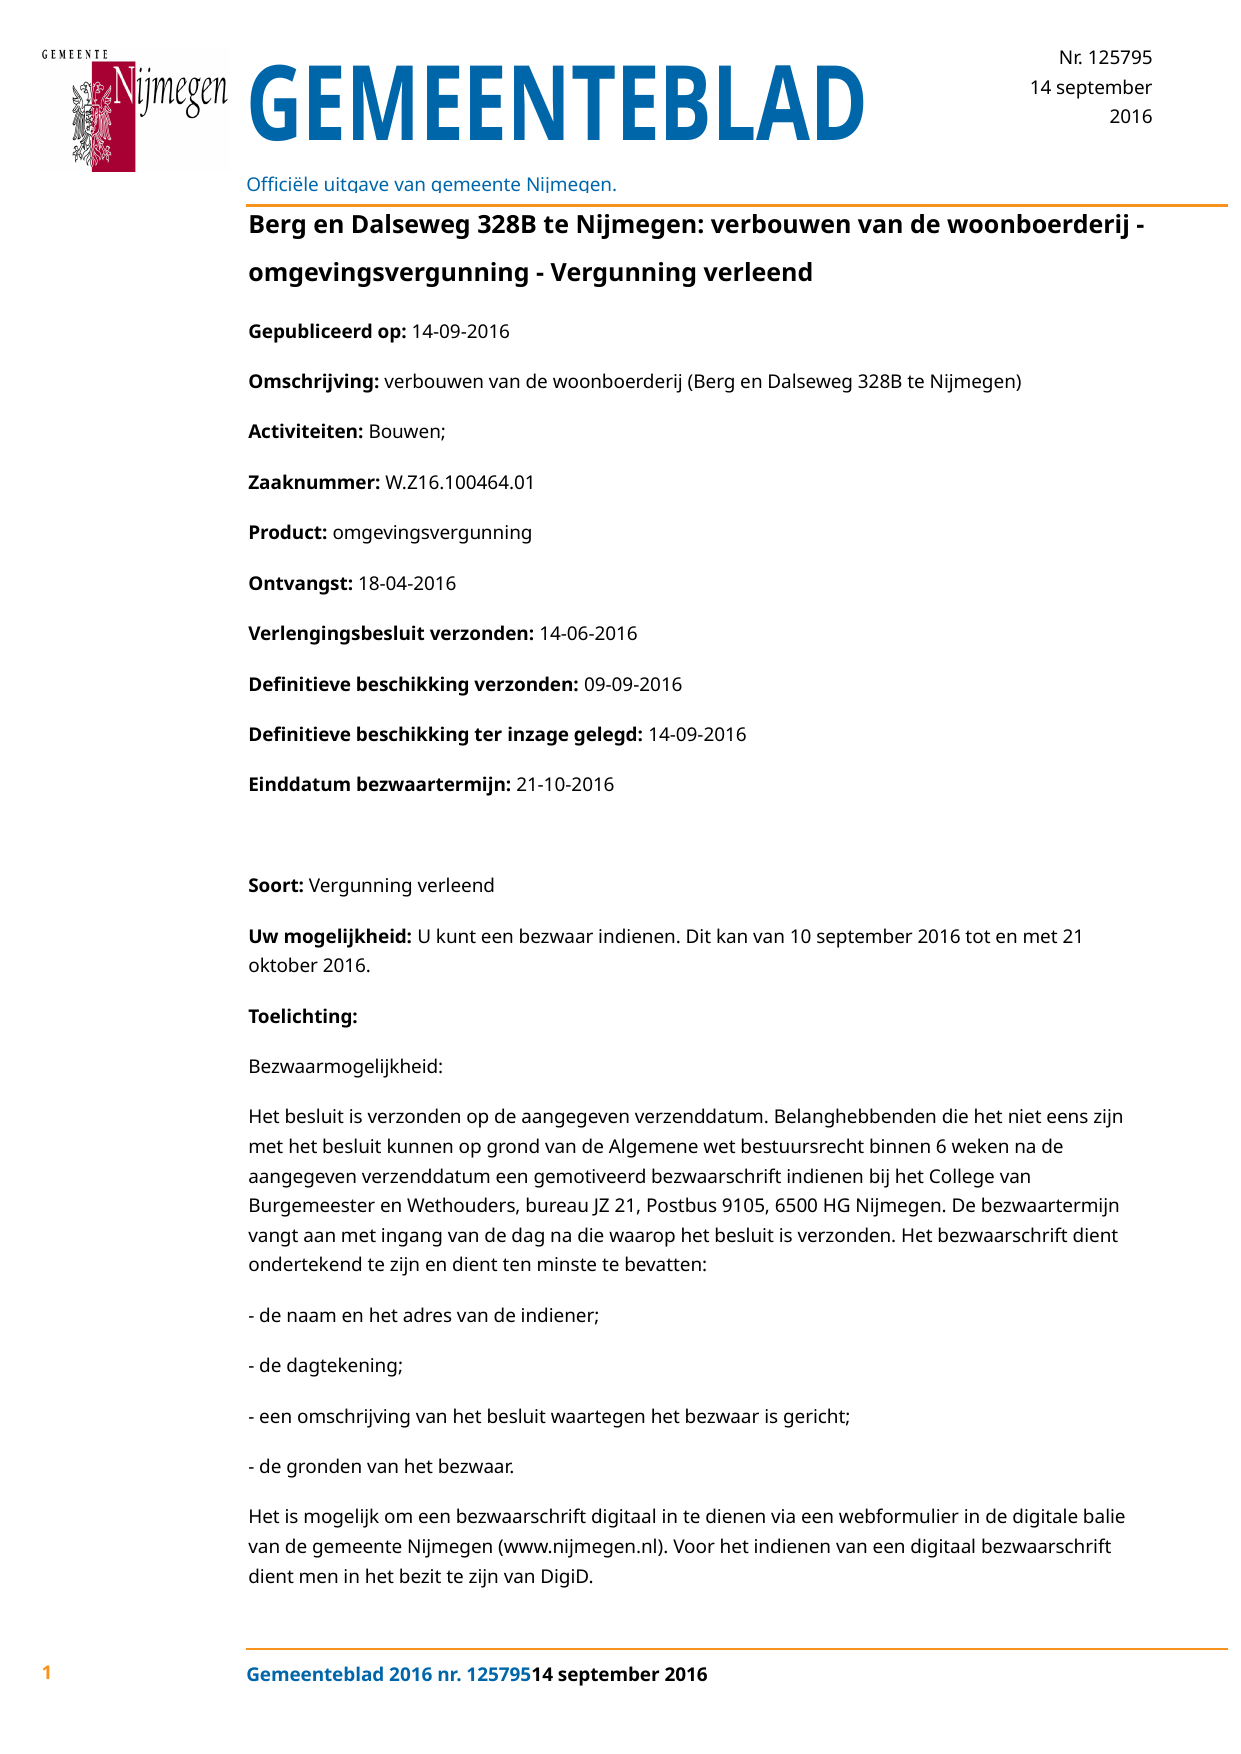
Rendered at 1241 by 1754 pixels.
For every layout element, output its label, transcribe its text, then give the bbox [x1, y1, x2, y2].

text Berg en Dalseweg 328B te Nijmegen: verbouwen van de woonboerderij - omgevingsvergunning - Vergunning verleend [248, 207, 1152, 288]
text Soort: Vergunning verleend [248, 872, 1152, 898]
text - de naam en het adres van de indiener; [248, 1302, 1152, 1328]
text - de gronden van het bezwaar. [248, 1453, 1152, 1479]
text Product: omgevingsvergunning [248, 519, 1152, 545]
text Activiteiten: Bouwen; [248, 419, 1152, 444]
text Uw mogelijkheid: U kunt een bezwaar indienen. Dit kan van 10 september 2016 tot en met 21 oktober 2016. [248, 923, 1152, 978]
text - de dagtekening; [248, 1352, 1152, 1378]
text Bezwaarmogelijkheid: [248, 1053, 1152, 1079]
text Verlengingsbesluit verzonden: 14-06-2016 [248, 620, 1152, 646]
text Omschrijving: verbouwen van de woonboerderij (Berg en Dalseweg 328B te Nijmegen) [248, 368, 1152, 394]
text Zaaknummer: W.Z16.100464.01 [248, 469, 1152, 495]
text - een omschrijving van het besluit waartegen het bezwaar is gericht; [248, 1403, 1152, 1429]
text Einddatum bezwaartermijn: 21-10-2016 [248, 772, 1152, 797]
text Toelichting: [248, 1003, 1152, 1029]
text Gepubliceerd op: 14-09-2016 [248, 318, 1152, 344]
picture [41, 47, 231, 172]
text Definitieve beschikking verzonden: 09-09-2016 [248, 671, 1152, 697]
text Ontvangst: 18-04-2016 [248, 570, 1152, 596]
text Het is mogelijk om een bezwaarschrift digitaal in te dienen via een webformulier in de digitale balie van de gemeente Nijmegen (www.nijmegen.nl). Voor het indienen van een digitaal bezwaarschrift dient men in het bezit te zijn van DigiD. [248, 1504, 1152, 1589]
text Definitieve beschikking ter inzage gelegd: 14-09-2016 [248, 721, 1152, 747]
text Het besluit is verzonden op de aangegeven verzenddatum. Belanghebbenden die het niet eens zijn met het besluit kunnen op grond van de Algemene wet bestuursrecht binnen 6 weken na de aangegeven verzenddatum een gemotiveerd bezwaarschrift indienen bij het College van Burgemeester en Wethouders, bureau JZ 21, Postbus 9105, 6500 HG Nijmegen. De bezwaartermijn vangt aan met ingang van de dag na die waarop het besluit is verzonden. Het bezwaarschrift dient ondertekend te zijn en dient ten minste te bevatten: [248, 1104, 1152, 1277]
